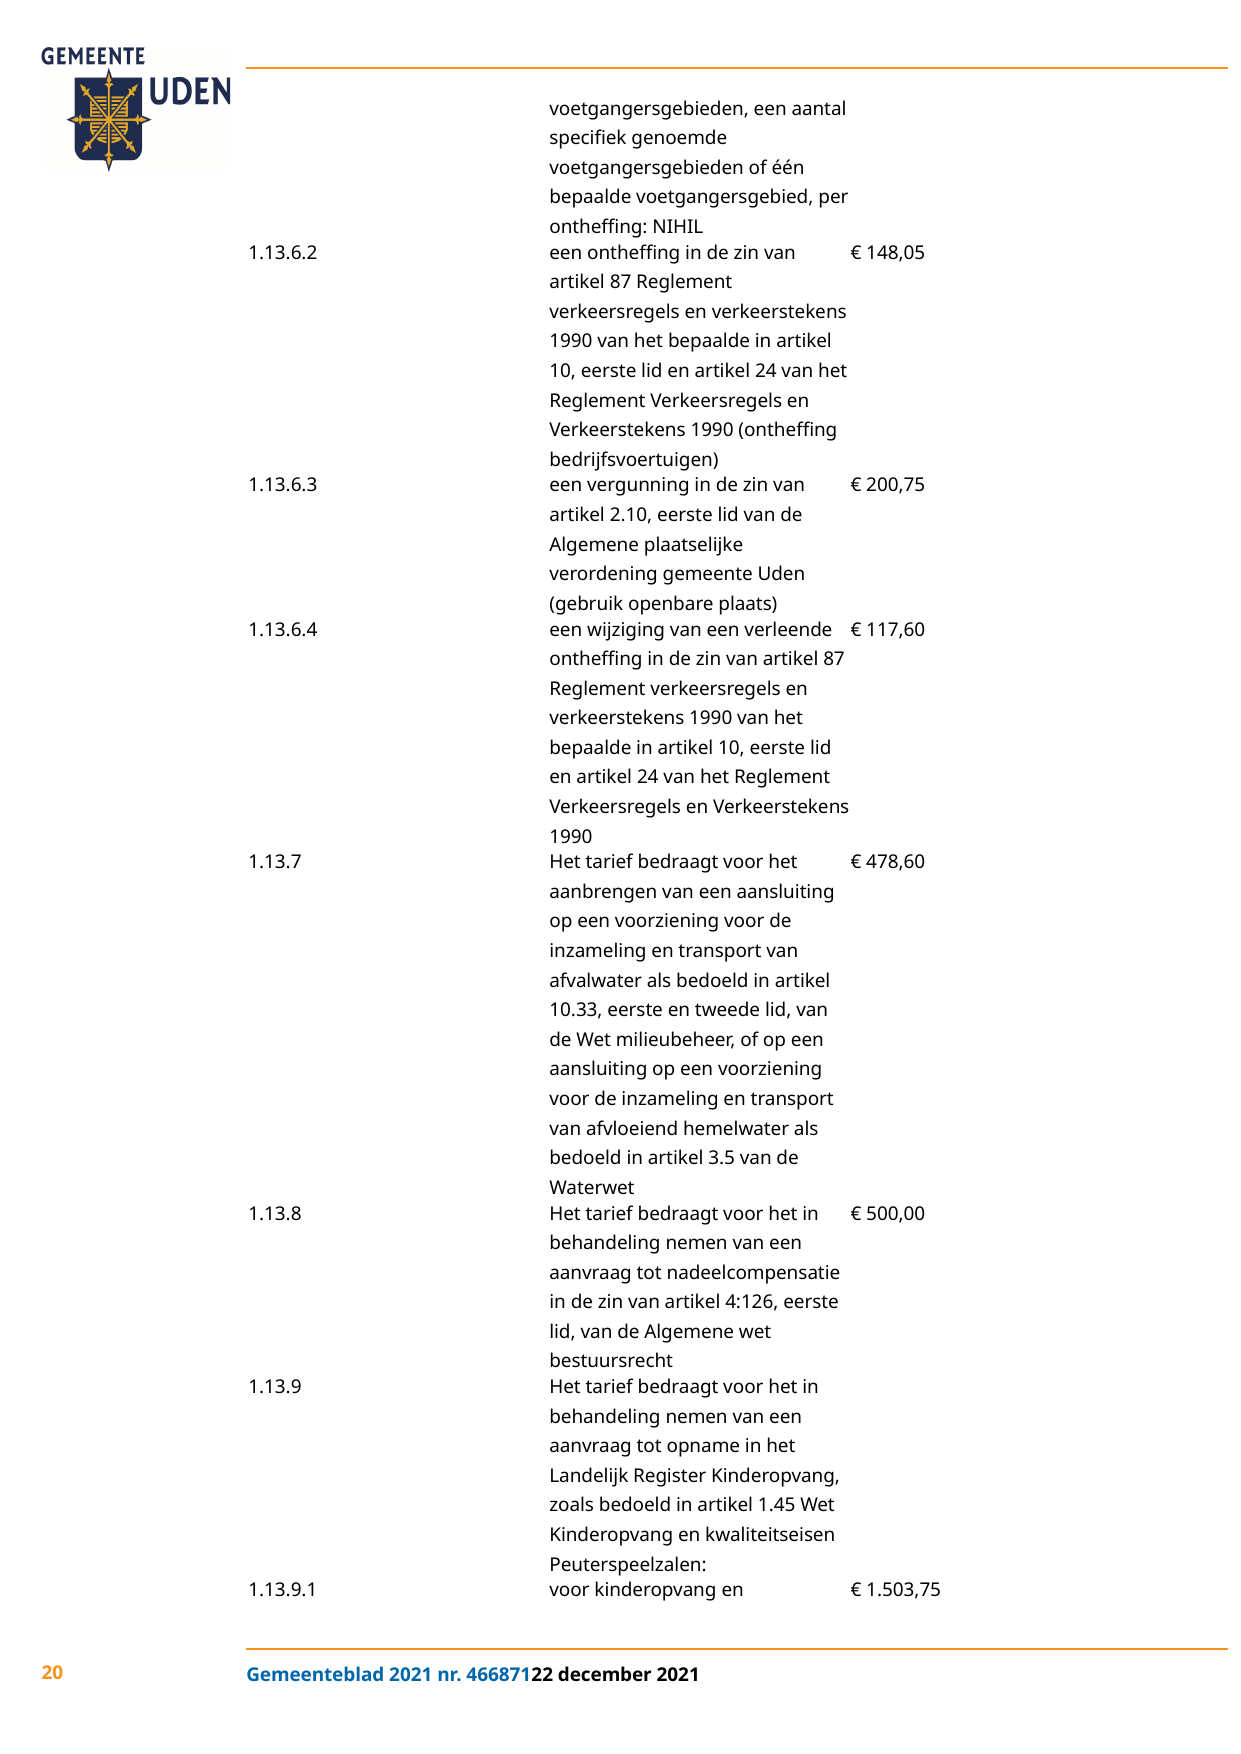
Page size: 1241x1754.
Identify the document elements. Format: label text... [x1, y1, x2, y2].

table_cell € 478,60 [850, 849, 1152, 1200]
table_cell 1.13.6.4 [248, 616, 549, 848]
table_cell Het tarief bedraagt voor het aanbrengen van een aansluiting op een voorziening voor de inzameling en transport van afvalwater als bedoeld in artikel 10.33, eerste en tweede lid, van de Wet milieubeheer, of op een aansluiting op een voorziening voor de inzameling en transport van afvloeiend hemelwater als bedoeld in artikel 3.5 van de Waterwet [549, 849, 850, 1200]
table_cell voor kinderopvang en [549, 1577, 850, 1602]
table_cell [850, 1373, 1152, 1577]
table_cell voetgangersgebieden, een aantal specifiek genoemde voetgangersgebieden of één bepaalde voetgangersgebied, per ontheffing: NIHIL [549, 95, 850, 239]
table_cell 1.13.6.3 [248, 472, 549, 616]
table_cell € 1.503,75 [850, 1577, 1152, 1602]
table_cell Het tarief bedraagt voor het in behandeling nemen van een aanvraag tot opname in het Landelijk Register Kinderopvang, zoals bedoeld in artikel 1.45 Wet Kinderopvang en kwaliteitseisen Peuterspeelzalen: [549, 1373, 850, 1577]
table_cell 1.13.8 [248, 1200, 549, 1373]
picture [41, 47, 231, 172]
table_cell een vergunning in de zin van artikel 2.10, eerste lid van de Algemene plaatselijke verordening gemeente Uden (gebruik openbare plaats) [549, 472, 850, 616]
table_cell 1.13.6.2 [248, 239, 549, 472]
table_cell Het tarief bedraagt voor het in behandeling nemen van een aanvraag tot nadeelcompensatie in de zin van artikel 4:126, eerste lid, van de Algemene wet bestuursrecht [549, 1200, 850, 1373]
table_cell 1.13.7 [248, 849, 549, 1200]
table_cell € 117,60 [850, 616, 1152, 848]
table_cell 1.13.9 [248, 1373, 549, 1577]
table_cell € 148,05 [850, 239, 1152, 472]
table_cell een wijziging van een verleende ontheffing in de zin van artikel 87 Reglement verkeersregels en verkeerstekens 1990 van het bepaalde in artikel 10, eerste lid en artikel 24 van het Reglement Verkeersregels en Verkeerstekens 1990 [549, 616, 850, 848]
table_cell 1.13.9.1 [248, 1577, 549, 1602]
table_cell € 200,75 [850, 472, 1152, 616]
table_cell een ontheffing in de zin van artikel 87 Reglement verkeersregels en verkeerstekens 1990 van het bepaalde in artikel 10, eerste lid en artikel 24 van het Reglement Verkeersregels en Verkeerstekens 1990 (ontheffing bedrijfsvoertuigen) [549, 239, 850, 472]
table_cell [850, 95, 1152, 239]
table_cell € 500,00 [850, 1200, 1152, 1373]
table_cell [248, 95, 549, 239]
